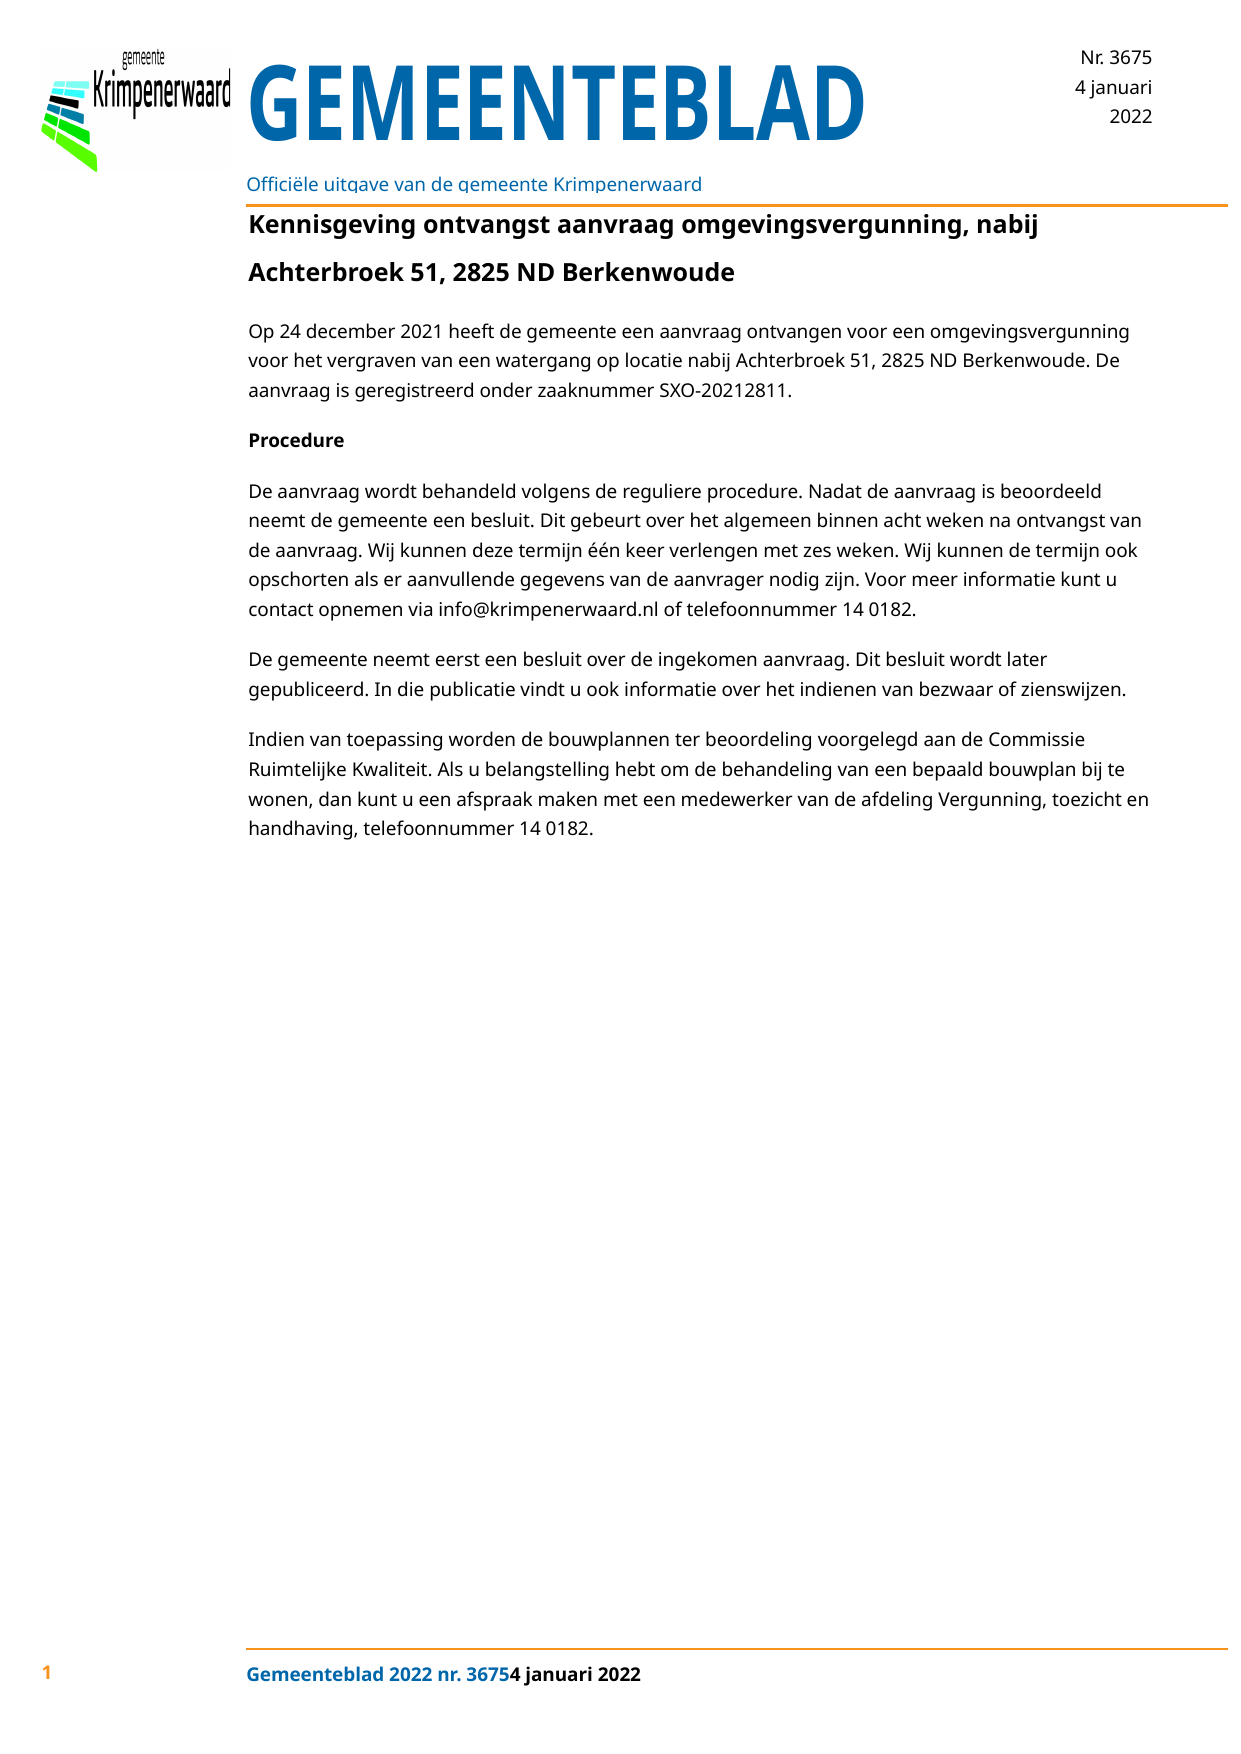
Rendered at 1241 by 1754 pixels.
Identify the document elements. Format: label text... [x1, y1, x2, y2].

text De aanvraag wordt behandeld volgens de reguliere procedure. Nadat de aanvraag is beoordeeld neemt de gemeente een besluit. Dit gebeurt over het algemeen binnen acht weken na ontvangst van de aanvraag. Wij kunnen deze termijn één keer verlengen met zes weken. Wij kunnen de termijn ook opschorten als er aanvullende gegevens van de aanvrager nodig zijn. Voor meer informatie kunt u contact opnemen via info@krimpenerwaard.nl of telefoonnummer 14 0182. [248, 478, 1152, 622]
text Indien van toepassing worden de bouwplannen ter beoordeling voorgelegd aan de Commissie Ruimtelijke Kwaliteit. Als u belangstelling hebt om de behandeling van een bepaald bouwplan bij te wonen, dan kunt u een afspraak maken met een medewerker van de afdeling Vergunning, toezicht en handhaving, telefoonnummer 14 0182. [248, 727, 1152, 841]
picture [41, 47, 231, 172]
text Procedure [248, 427, 1152, 453]
text Kennisgeving ontvangst aanvraag omgevingsvergunning, nabij Achterbroek 51, 2825 ND Berkenwoude [248, 207, 1152, 288]
text De gemeente neemt eerst een besluit over de ingekomen aanvraag. Dit besluit wordt later gepubliceerd. In die publicatie vindt u ook informatie over het indienen van bezwaar of zienswijzen. [248, 647, 1152, 702]
text Op 24 december 2021 heeft de gemeente een aanvraag ontvangen voor een omgevingsvergunning voor het vergraven van een watergang op locatie nabij Achterbroek 51, 2825 ND Berkenwoude. De aanvraag is geregistreerd onder zaaknummer SXO-20212811. [248, 318, 1152, 403]
